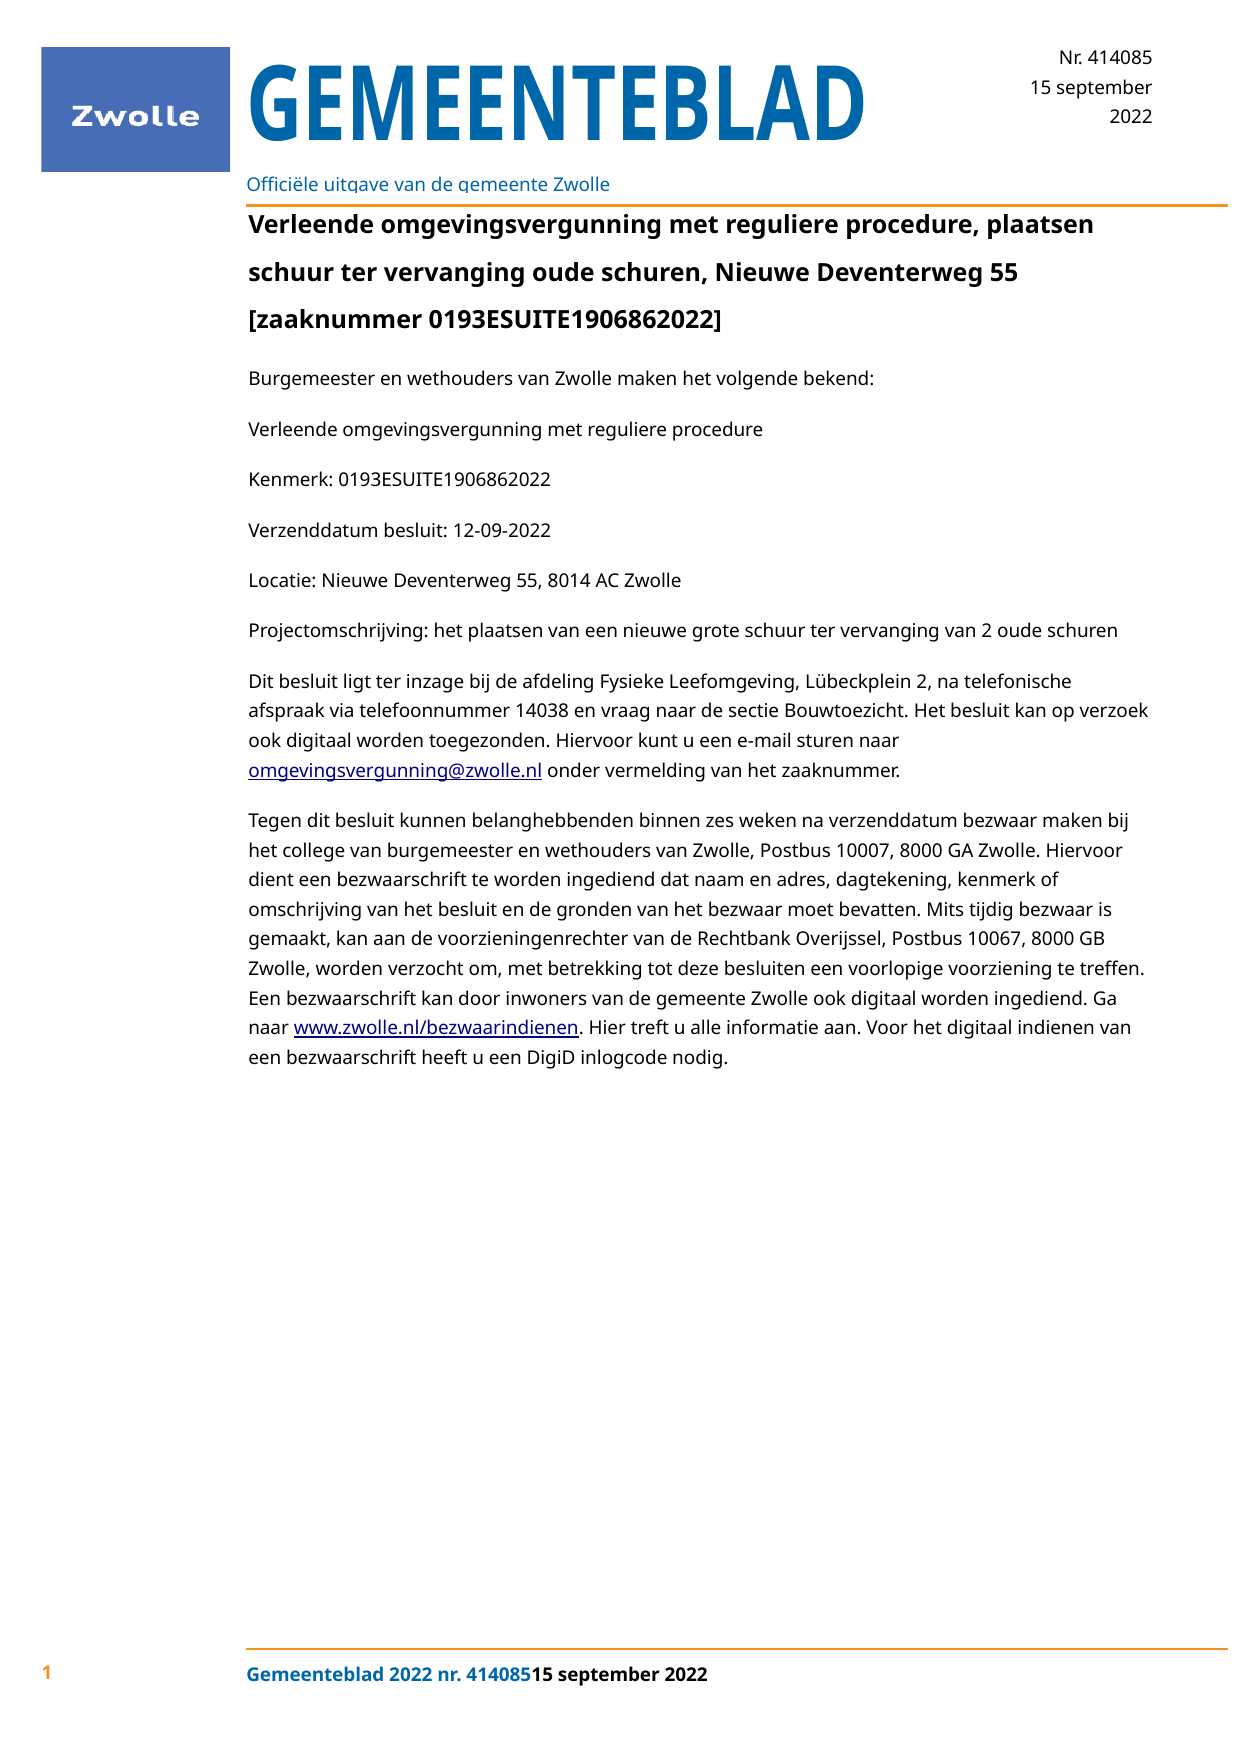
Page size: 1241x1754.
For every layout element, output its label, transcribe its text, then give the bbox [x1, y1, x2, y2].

picture [41, 47, 231, 172]
text Projectomschrijving: het plaatsen van een nieuwe grote schuur ter vervanging van 2 oude schuren [248, 618, 1152, 643]
text Tegen dit besluit kunnen belanghebbenden binnen zes weken na verzenddatum bezwaar maken bij het college van burgemeester en wethouders van Zwolle, Postbus 10007, 8000 GA Zwolle. Hiervoor dient een bezwaarschrift te worden ingediend dat naam en adres, dagtekening, kenmerk of omschrijving van het besluit en de gronden van het bezwaar moet bevatten. Mits tijdig bezwaar is gemaakt, kan aan de voorzieningenrechter van de Rechtbank Overijssel, Postbus 10067, 8000 GB Zwolle, worden verzocht om, met betrekking tot deze besluiten een voorlopige voorziening te treffen. Een bezwaarschrift kan door inwoners van de gemeente Zwolle ook digitaal worden ingediend. Ga naar www.zwolle.nl/bezwaarindienen. Hier treft u alle informatie aan. Voor het digitaal indienen van een bezwaarschrift heeft u een DigiD inlogcode nodig. [248, 807, 1152, 1069]
text Burgemeester en wethouders van Zwolle maken het volgende bekend: [248, 366, 1152, 391]
text Locatie: Nieuwe Deventerweg 55, 8014 AC Zwolle [248, 567, 1152, 593]
text Verzenddatum besluit: 12-09-2022 [248, 517, 1152, 542]
text Dit besluit ligt ter inzage bij de afdeling Fysieke Leefomgeving, Lübeckplein 2, na telefonische afspraak via telefoonnummer 14038 en vraag naar de sectie Bouwtoezicht. Het besluit kan op verzoek ook digitaal worden toegezonden. Hiervoor kunt u een e-mail sturen naar omgevingsvergunning@zwolle.nl onder vermelding van het zaaknummer. [248, 668, 1152, 782]
text Verleende omgevingsvergunning met reguliere procedure, plaatsen schuur ter vervanging oude schuren, Nieuwe Deventerweg 55 [zaaknummer 0193ESUITE1906862022] [248, 207, 1152, 336]
text Verleende omgevingsvergunning met reguliere procedure [248, 416, 1152, 442]
text Kenmerk: 0193ESUITE1906862022 [248, 466, 1152, 492]
